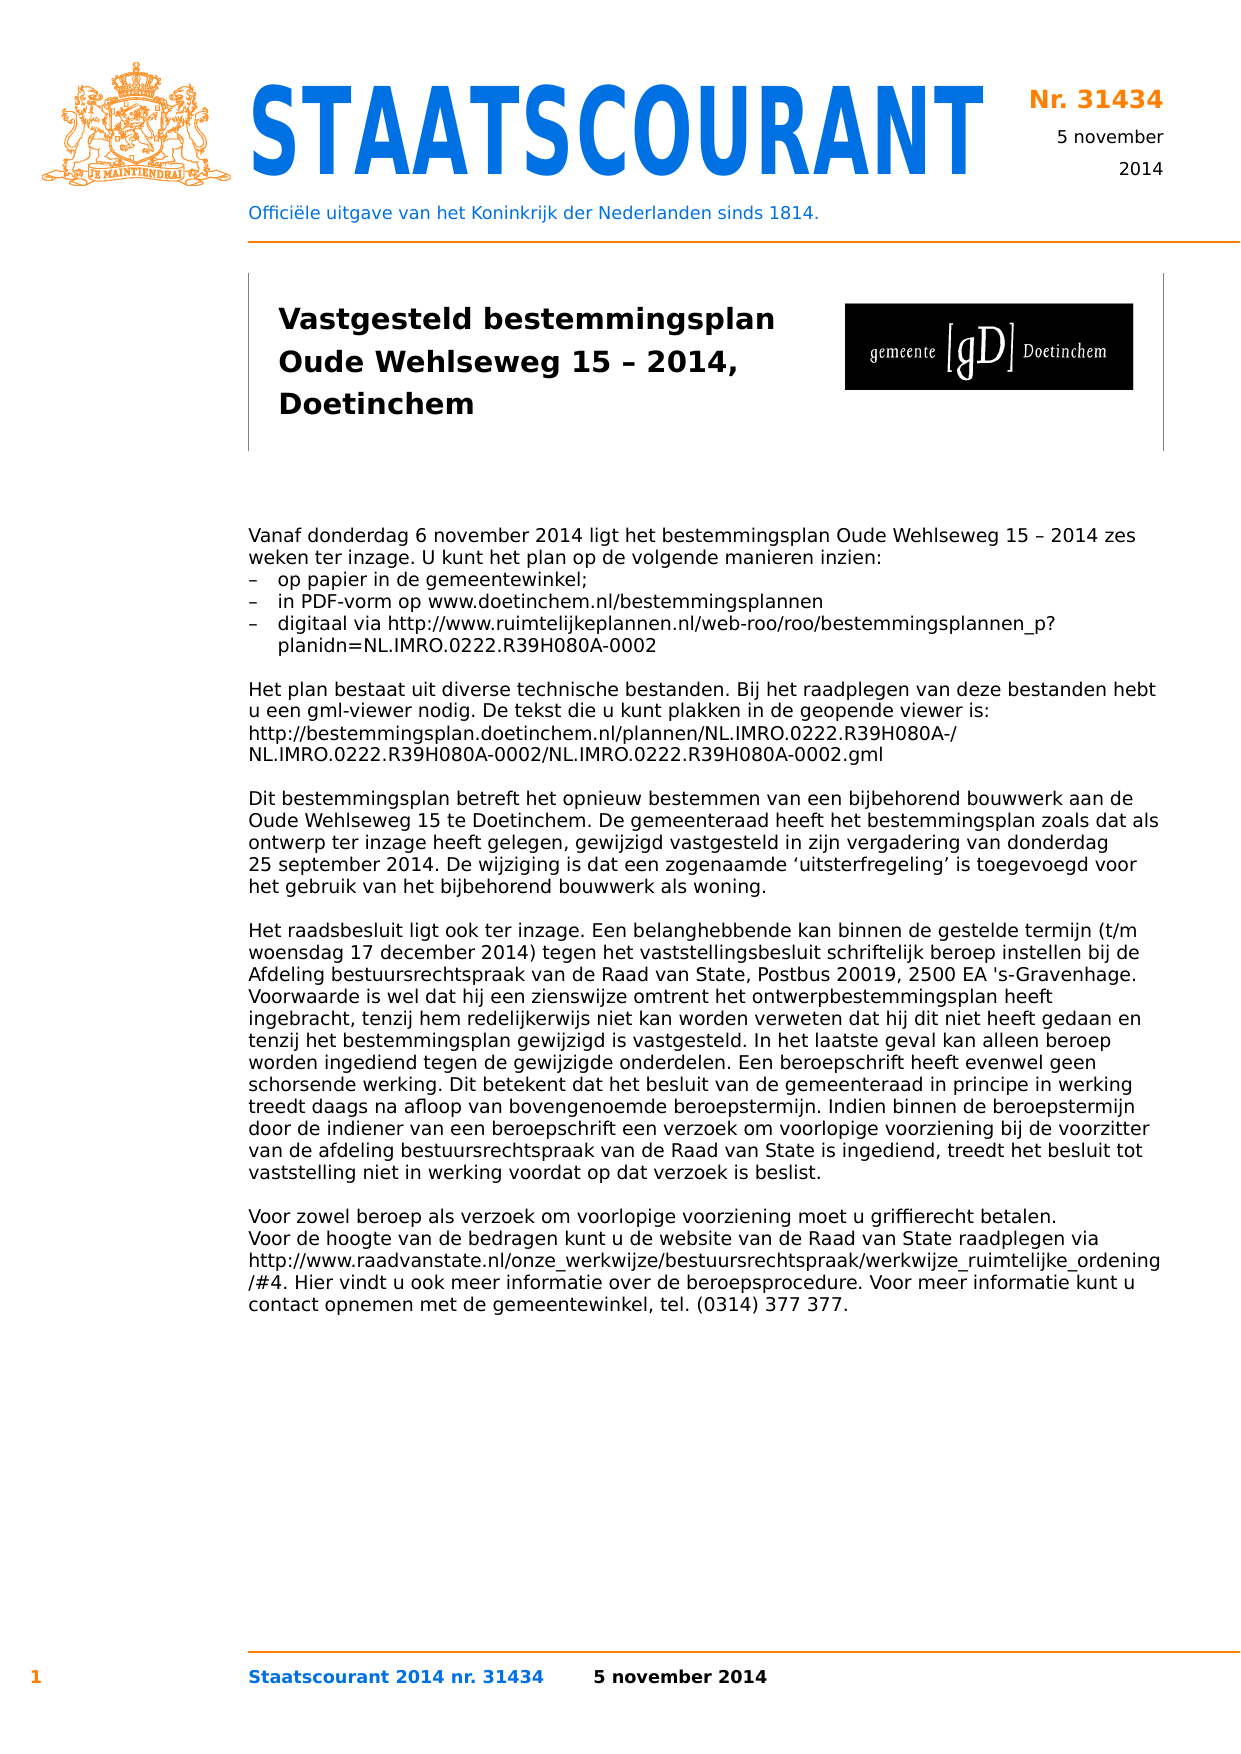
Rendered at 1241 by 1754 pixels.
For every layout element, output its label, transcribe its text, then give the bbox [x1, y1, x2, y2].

table_header Nr. 31434 [998, 62, 1240, 121]
table_cell Officiële uitgave van het Koninkrijk der Nederlanden sinds 1814. [248, 203, 1240, 241]
picture [41, 62, 231, 186]
text Vanaf donderdag 6 november 2014 ligt het bestemmingsplan Oude Wehlseweg 15 – 2014 zes weken ter inzage. U kunt het plan op de volgende manieren inzien: [248, 525, 1163, 569]
text – op papier in de gemeentewinkel; [248, 569, 1163, 591]
table_cell 2014 [998, 153, 1240, 203]
table_header [25, 62, 248, 241]
text http://bestemmingsplan.doetinchem.nl/plannen/NL.IMRO.0222.R39H080A-/NL.IMRO.0222.R39H080A-0002/NL.IMRO.0222.R39H080A-0002.gml [248, 722, 1163, 766]
table_cell 5 november [998, 121, 1240, 153]
text Voor de hoogte van de bedragen kunt u de website van de Raad van State raadplegen via http://www.raadvanstate.nl/onze_werkwijze/bestuursrechtspraak/werkwijze_ruimtelijke_ordening/#4. Hier vindt u ook meer informatie over de beroepsprocedure. Voor meer informatie kunt u contact opnemen met de gemeentewinkel, tel. (0314) 377 377. [248, 1228, 1163, 1316]
text Voor zowel beroep als verzoek om voorlopige voorziening moet u griffierecht betalen. [248, 1206, 1163, 1228]
text – digitaal via http://www.ruimtelijkeplannen.nl/web-roo/roo/bestemmingsplannen_p?planidn=NL.IMRO.0222.R39H080A-0002 [248, 613, 1163, 657]
text – in PDF-vorm op www.doetinchem.nl/bestemmingsplannen [248, 591, 1163, 613]
subtitle Vastgesteld bestemmingsplan Oude Wehlseweg 15 – 2014, Doetinchem [249, 273, 1163, 451]
text Het raadsbesluit ligt ook ter inzage. Een belanghebbende kan binnen de gestelde termijn (t/m woensdag 17 december 2014) tegen het vaststellingsbesluit schriftelijk beroep instellen bij de Afdeling bestuursrechtspraak van de Raad van State, Postbus 20019, 2500 EA 's-Gravenhage. Voorwaarde is wel dat hij een zienswijze omtrent het ontwerpbestemmingsplan heeft ingebracht, tenzij hem redelijkerwijs niet kan worden verweten dat hij dit niet heeft gedaan en tenzij het bestemmingsplan gewijzigd is vastgesteld. In het laatste geval kan alleen beroep worden ingediend tegen de gewijzigde onderdelen. Een beroepschrift heeft evenwel geen schorsende werking. Dit betekent dat het besluit van de gemeenteraad in principe in werking treedt daags na afloop van bovengenoemde beroepstermijn. Indien binnen de beroepstermijn door de indiener van een beroepschrift een verzoek om voorlopige voorziening bij de voorzitter van de afdeling bestuursrechtspraak van de Raad van State is ingediend, treedt het besluit tot vaststelling niet in werking voordat op dat verzoek is beslist. [248, 920, 1163, 1184]
text Het plan bestaat uit diverse technische bestanden. Bij het raadplegen van deze bestanden hebt u een gml-viewer nodig. De tekst die u kunt plakken in de geopende viewer is: [248, 678, 1163, 722]
picture [844, 302, 1134, 391]
table_header STAATSCOURANT [248, 62, 998, 203]
text Dit bestemmingsplan betreft het opnieuw bestemmen van een bijbehorend bouwwerk aan de Oude Wehlseweg 15 te Doetinchem. De gemeenteraad heeft het bestemmingsplan zoals dat als ontwerp ter inzage heeft gelegen, gewijzigd vastgesteld in zijn vergadering van donderdag 25 september 2014. De wijziging is dat een zogenaamde ‘uitsterfregeling’ is toegevoegd voor het gebruik van het bijbehorend bouwwerk als woning. [248, 788, 1163, 898]
